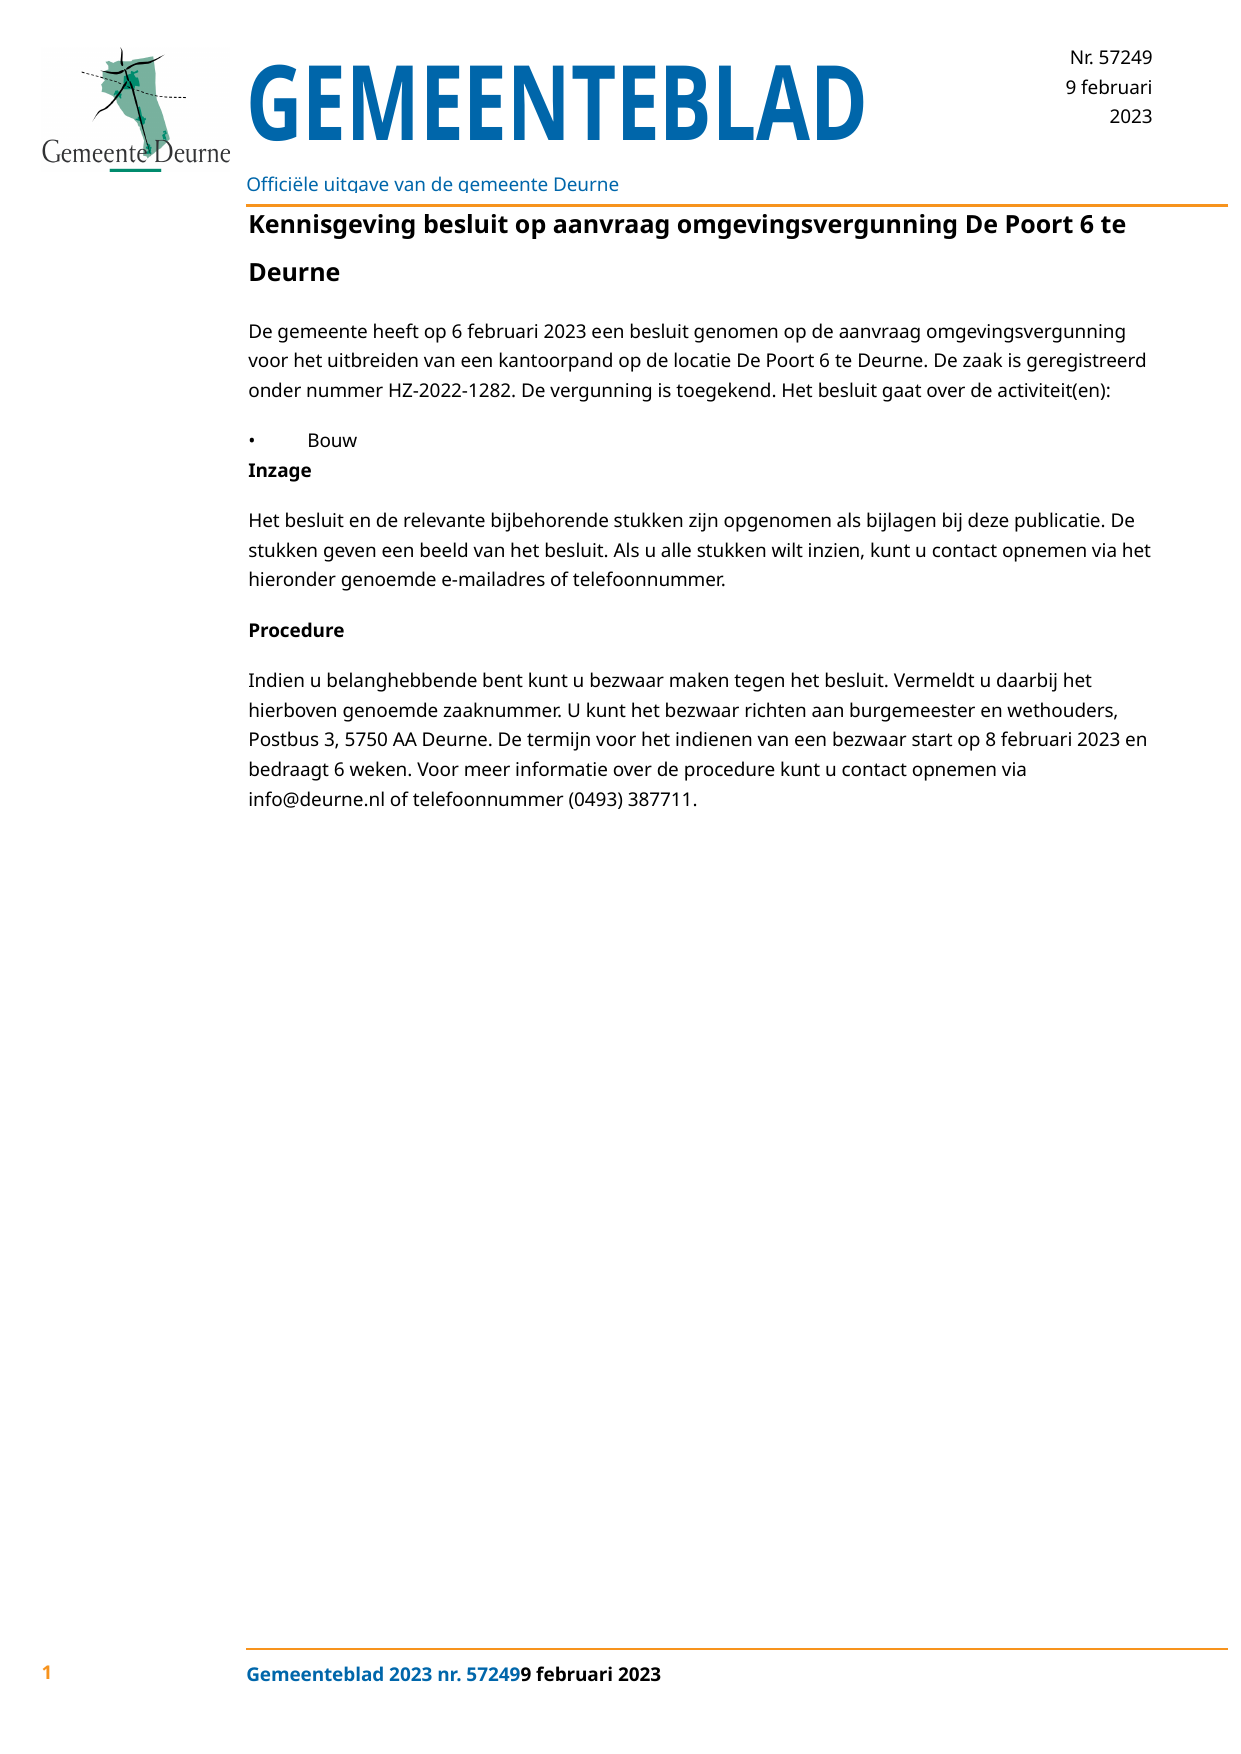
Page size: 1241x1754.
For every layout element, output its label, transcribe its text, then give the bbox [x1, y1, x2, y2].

text De gemeente heeft op 6 februari 2023 een besluit genomen op de aanvraag omgevingsvergunning voor het uitbreiden van een kantoorpand op de locatie De Poort 6 te Deurne. De zaak is geregistreerd onder nummer HZ-2022-1282. De vergunning is toegekend. Het besluit gaat over de activiteit(en): [248, 318, 1152, 403]
text Procedure [248, 617, 1152, 643]
text Het besluit en de relevante bijbehorende stukken zijn opgenomen als bijlagen bij deze publicatie. De stukken geven een beeld van het besluit. Als u alle stukken wilt inzien, kunt u contact opnemen via het hieronder genoemde e-mailadres of telefoonnummer. [248, 507, 1152, 592]
text Inzage [248, 457, 1152, 483]
text Kennisgeving besluit op aanvraag omgevingsvergunning De Poort 6 te Deurne [248, 207, 1152, 288]
picture [41, 47, 231, 172]
list Bouw [248, 427, 1152, 453]
text Indien u belanghebbende bent kunt u bezwaar maken tegen het besluit. Vermeldt u daarbij het hierboven genoemde zaaknummer. U kunt het bezwaar richten aan burgemeester en wethouders, Postbus 3, 5750 AA Deurne. De termijn voor het indienen van een bezwaar start op 8 februari 2023 en bedraagt 6 weken. Voor meer informatie over de procedure kunt u contact opnemen via info@deurne.nl of telefoonnummer (0493) 387711. [248, 667, 1152, 812]
